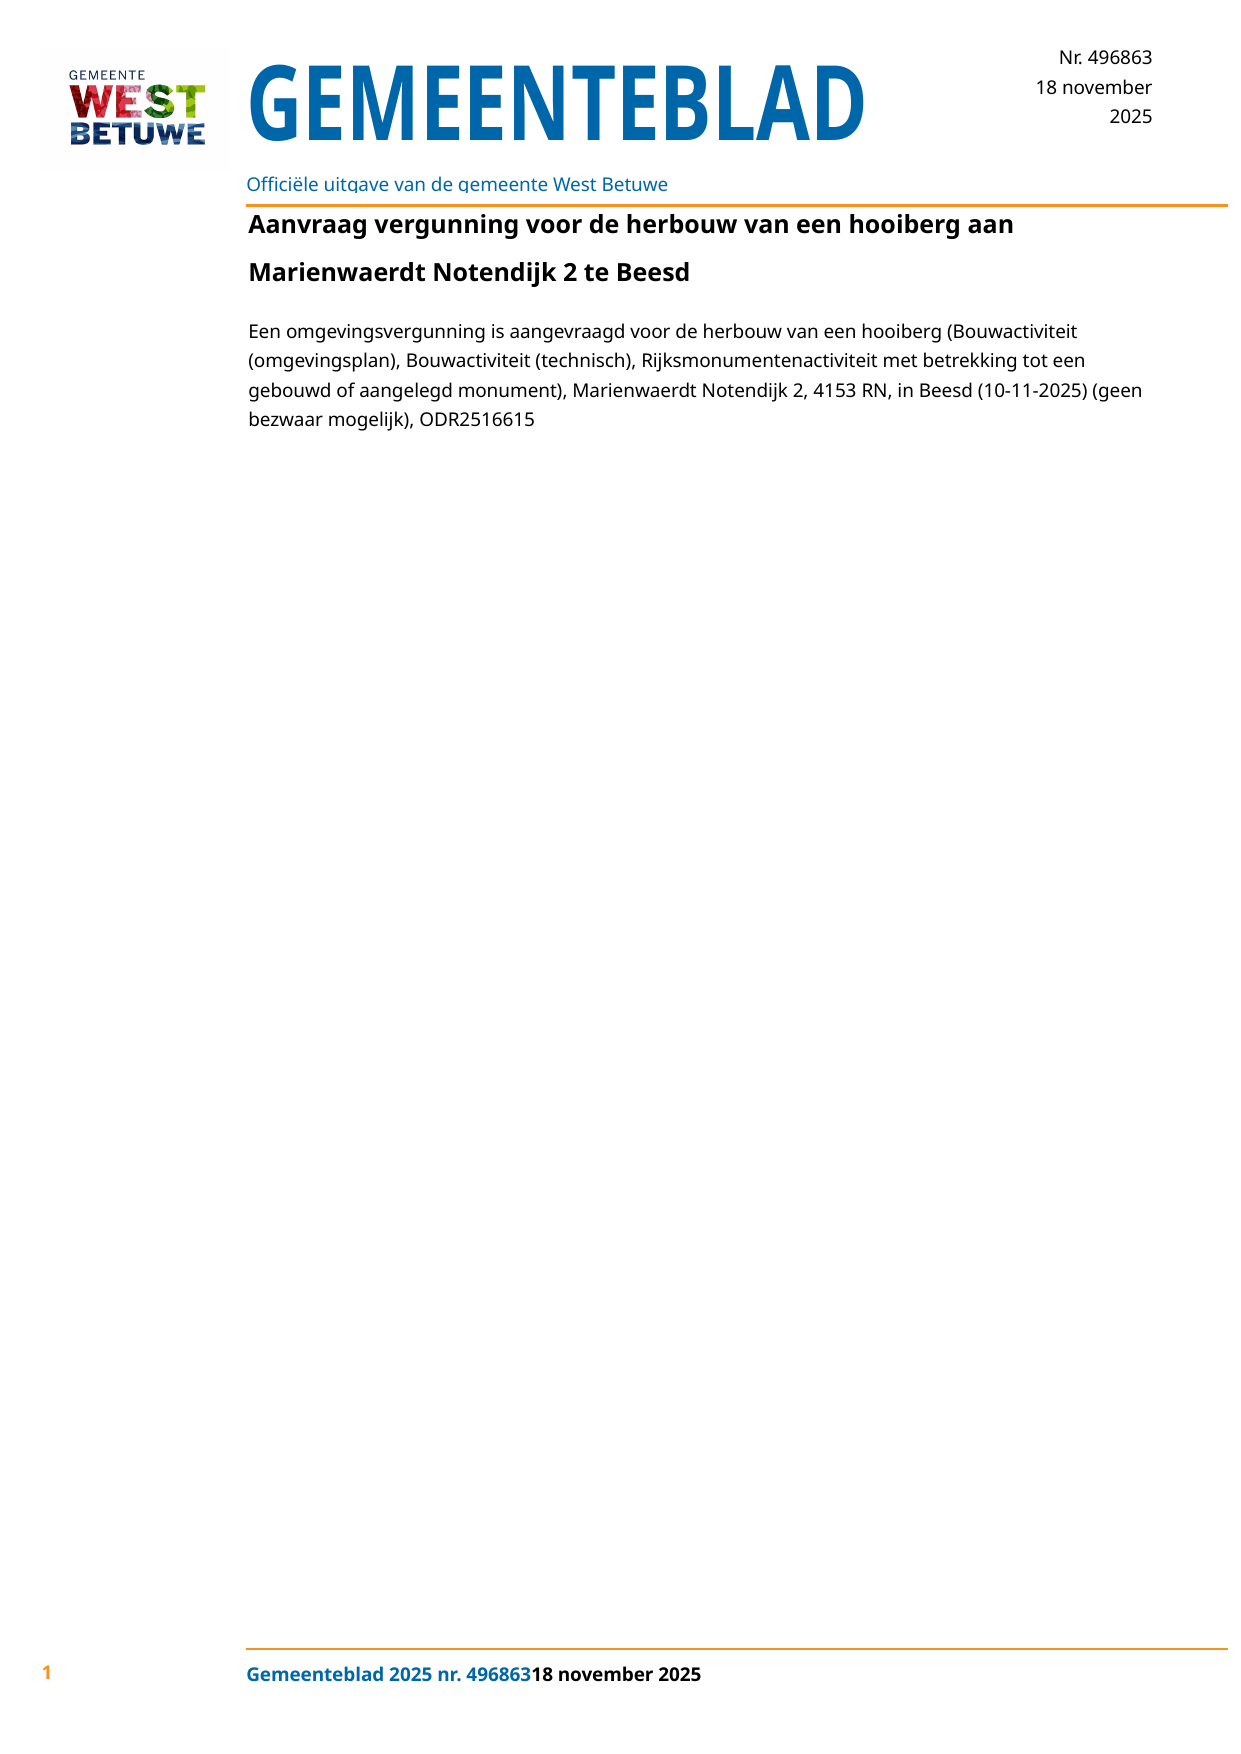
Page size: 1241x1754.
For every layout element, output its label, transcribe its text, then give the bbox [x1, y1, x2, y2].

text Een omgevingsvergunning is aangevraagd voor de herbouw van een hooiberg (Bouwactiviteit (omgevingsplan), Bouwactiviteit (technisch), Rijksmonumentenactiviteit met betrekking tot een gebouwd of aangelegd monument), Marienwaerdt Notendijk 2, 4153 RN, in Beesd (10-11-2025) (geen bezwaar mogelijk), ODR2516615 [248, 318, 1152, 432]
picture [41, 47, 231, 172]
text Aanvraag vergunning voor de herbouw van een hooiberg aan Marienwaerdt Notendijk 2 te Beesd [248, 207, 1152, 288]
